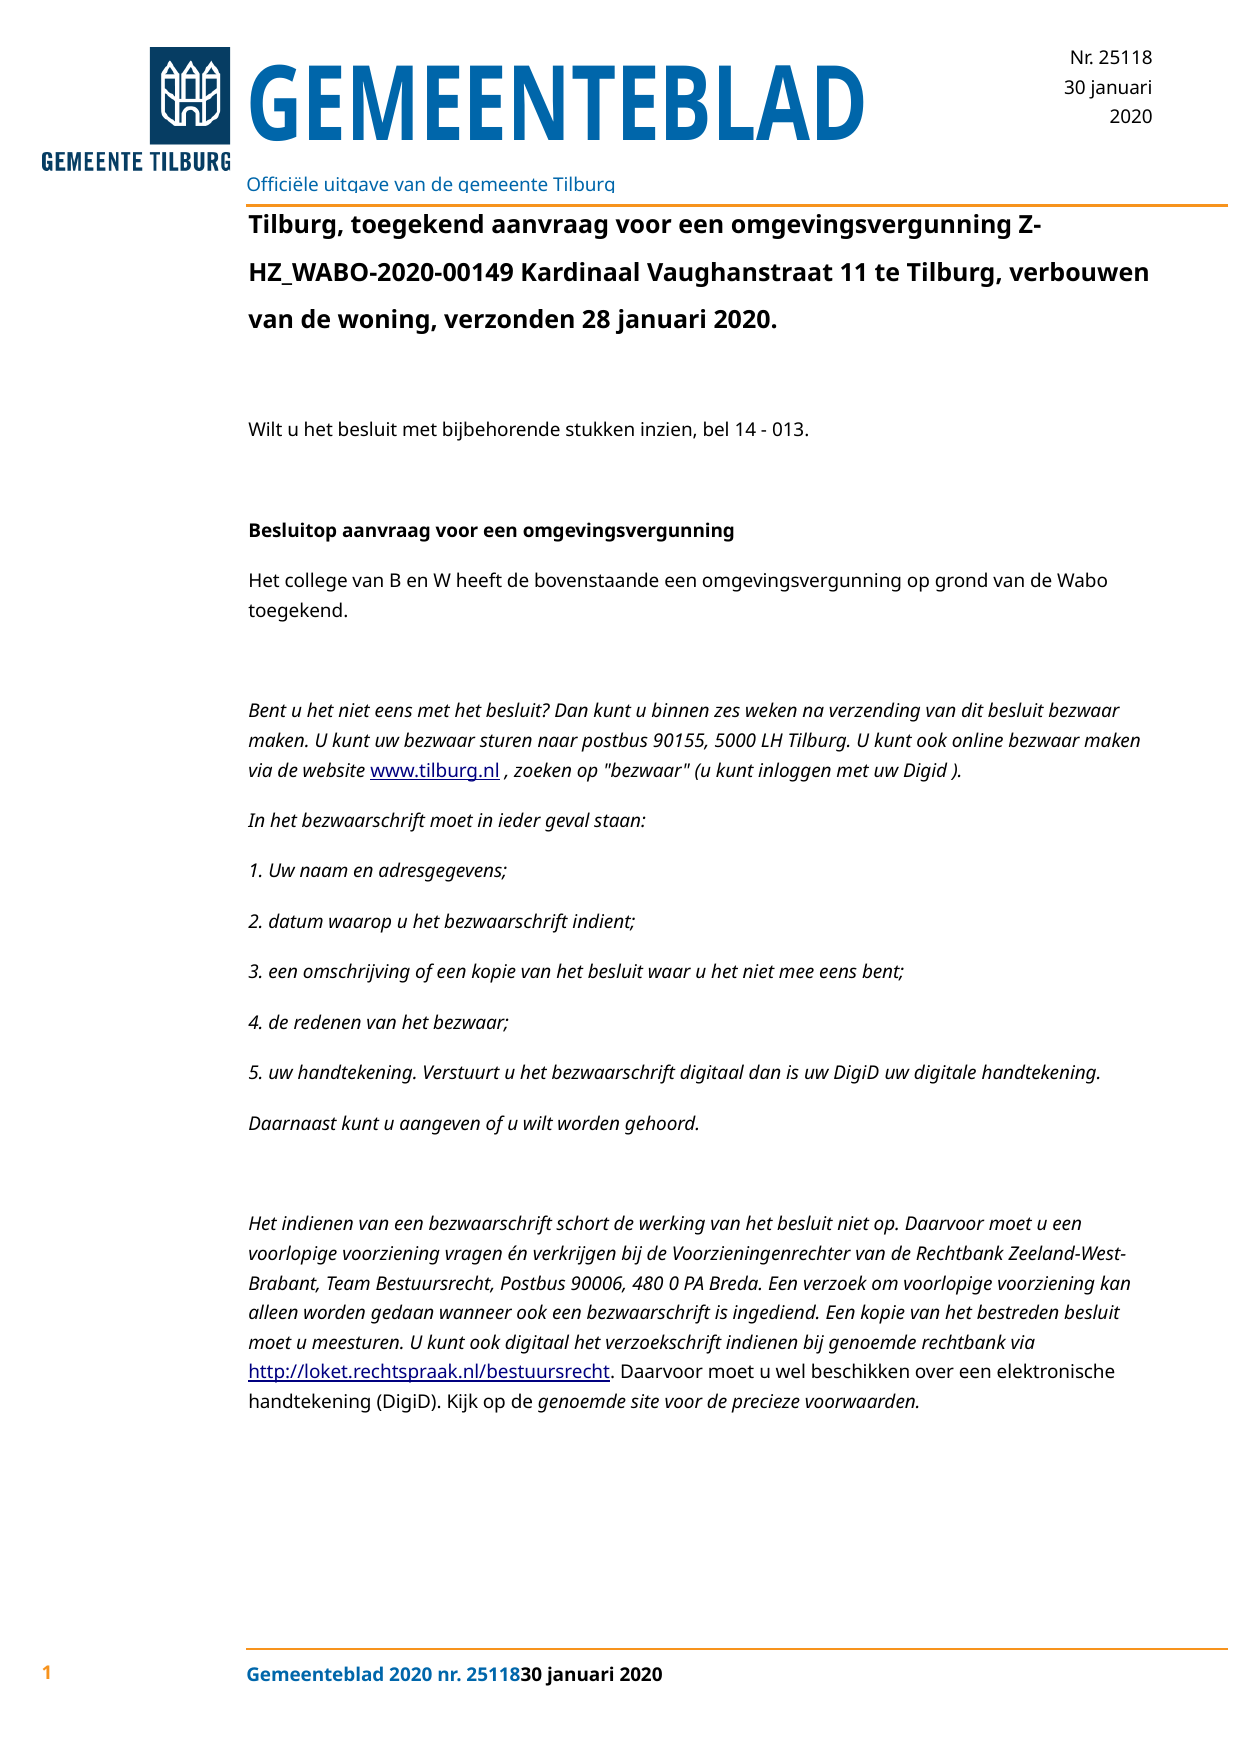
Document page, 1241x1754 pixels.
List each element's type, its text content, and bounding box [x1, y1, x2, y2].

text 2. datum waarop u het bezwaarschrift indient; [248, 908, 1152, 934]
text Het college van B en W heeft de bovenstaande een omgevingsvergunning op grond van de Wabo toegekend. [248, 567, 1152, 622]
text 1. Uw naam en adresgegevens; [248, 858, 1152, 883]
text 3. een omschrijving of een kopie van het besluit waar u het niet mee eens bent; [248, 958, 1152, 984]
text Het indienen van een bezwaarschrift schort de werking van het besluit niet op. Daarvoor moet u een voorlopige voorziening vragen én verkrijgen bij de Voorzieningenrechter van de Rechtbank Zeeland-West-Brabant, Team Bestuursrecht, Postbus 90006, 480 0 PA Breda. Een verzoek om voorlopige voorziening kan alleen worden gedaan wanneer ook een bezwaarschrift is ingediend. Een kopie van het bestreden besluit moet u meesturen. U kunt ook digitaal het verzoekschrift indienen bij genoemde rechtbank via http://loket.rechtspraak.nl/bestuursrecht. Daarvoor moet u wel beschikken over een elektronische handtekening (DigiD). Kijk op de genoemde site voor de precieze voorwaarden. [248, 1211, 1152, 1414]
text In het bezwaarschrift moet in ieder geval staan: [248, 807, 1152, 833]
text 4. de redenen van het bezwaar; [248, 1009, 1152, 1034]
text Besluitop aanvraag voor een omgevingsvergunning [248, 517, 1152, 542]
text Bent u het niet eens met het besluit? Dan kunt u binnen zes weken na verzending van dit besluit bezwaar maken. U kunt uw bezwaar sturen naar postbus 90155, 5000 LH Tilburg. U kunt ook online bezwaar maken via de website www.tilburg.nl , zoeken op "bezwaar" (u kunt inloggen met uw Digid ). [248, 698, 1152, 782]
picture [41, 47, 231, 172]
text Daarnaast kunt u aangeven of u wilt worden gehoord. [248, 1110, 1152, 1135]
text Wilt u het besluit met bijbehorende stukken inzien, bel 14 - 013. [248, 416, 1152, 442]
text Tilburg, toegekend aanvraag voor een omgevingsvergunning Z-HZ_WABO-2020-00149 Kardinaal Vaughanstraat 11 te Tilburg, verbouwen van de woning, verzonden 28 januari 2020. [248, 207, 1152, 336]
text 5. uw handtekening. Verstuurt u het bezwaarschrift digitaal dan is uw DigiD uw digitale handtekening. [248, 1059, 1152, 1085]
